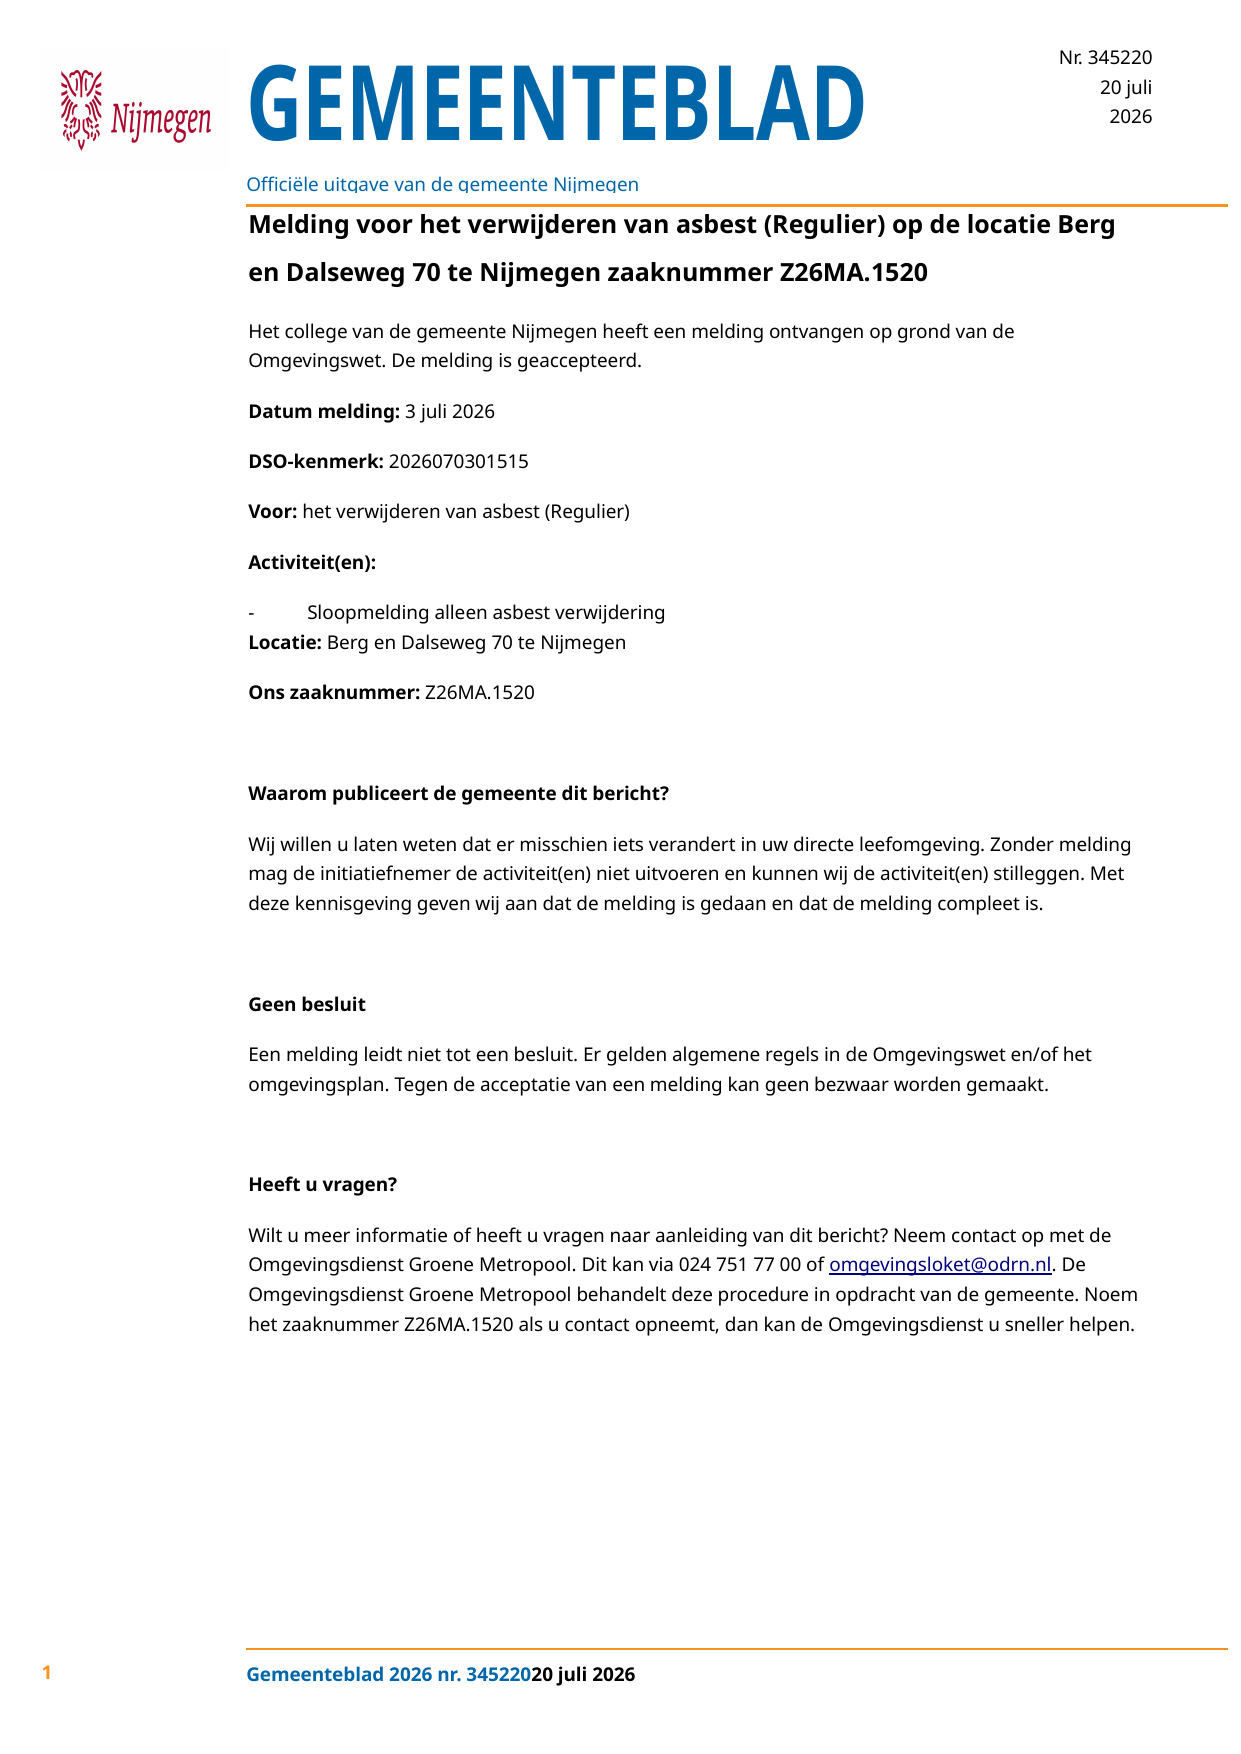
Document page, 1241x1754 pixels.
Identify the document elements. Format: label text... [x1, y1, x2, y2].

text Wij willen u laten weten dat er misschien iets verandert in uw directe leefomgeving. Zonder melding mag de initiatiefnemer de activiteit(en) niet uitvoeren en kunnen wij de activiteit(en) stilleggen. Met deze kennisgeving geven wij aan dat de melding is gedaan en dat de melding compleet is. [248, 831, 1152, 916]
text DSO-kenmerk: 2026070301515 [248, 448, 1152, 474]
text Het college van de gemeente Nijmegen heeft een melding ontvangen op grond van de Omgevingswet. De melding is geaccepteerd. [248, 318, 1152, 373]
text Activiteit(en): [248, 549, 1152, 575]
text Waarom publiceert de gemeente dit bericht? [248, 780, 1152, 806]
text Voor: het verwijderen van asbest (Regulier) [248, 499, 1152, 524]
text Datum melding: 3 juli 2026 [248, 398, 1152, 424]
text Heeft u vragen? [248, 1172, 1152, 1197]
list Sloopmelding alleen asbest verwijdering [248, 599, 1152, 625]
text Geen besluit [248, 991, 1152, 1017]
text Locatie: Berg en Dalseweg 70 te Nijmegen [248, 629, 1152, 655]
text Ons zaaknummer: Z26MA.1520 [248, 679, 1152, 705]
text Een melding leidt niet tot een besluit. Er gelden algemene regels in de Omgevingswet en/of het omgevingsplan. Tegen de acceptatie van een melding kan geen bezwaar worden gemaakt. [248, 1041, 1152, 1097]
text Wilt u meer informatie of heeft u vragen naar aanleiding van dit bericht? Neem contact op met de Omgevingsdienst Groene Metropool. Dit kan via 024 751 77 00 of omgevingsloket@odrn.nl. De Omgevingsdienst Groene Metropool behandelt deze procedure in opdracht van de gemeente. Noem het zaaknummer Z26MA.1520 als u contact opneemt, dan kan de Omgevingsdienst u sneller helpen. [248, 1222, 1152, 1337]
text Melding voor het verwijderen van asbest (Regulier) op de locatie Berg en Dalseweg 70 te Nijmegen zaaknummer Z26MA.1520 [248, 207, 1152, 288]
picture [41, 47, 231, 172]
